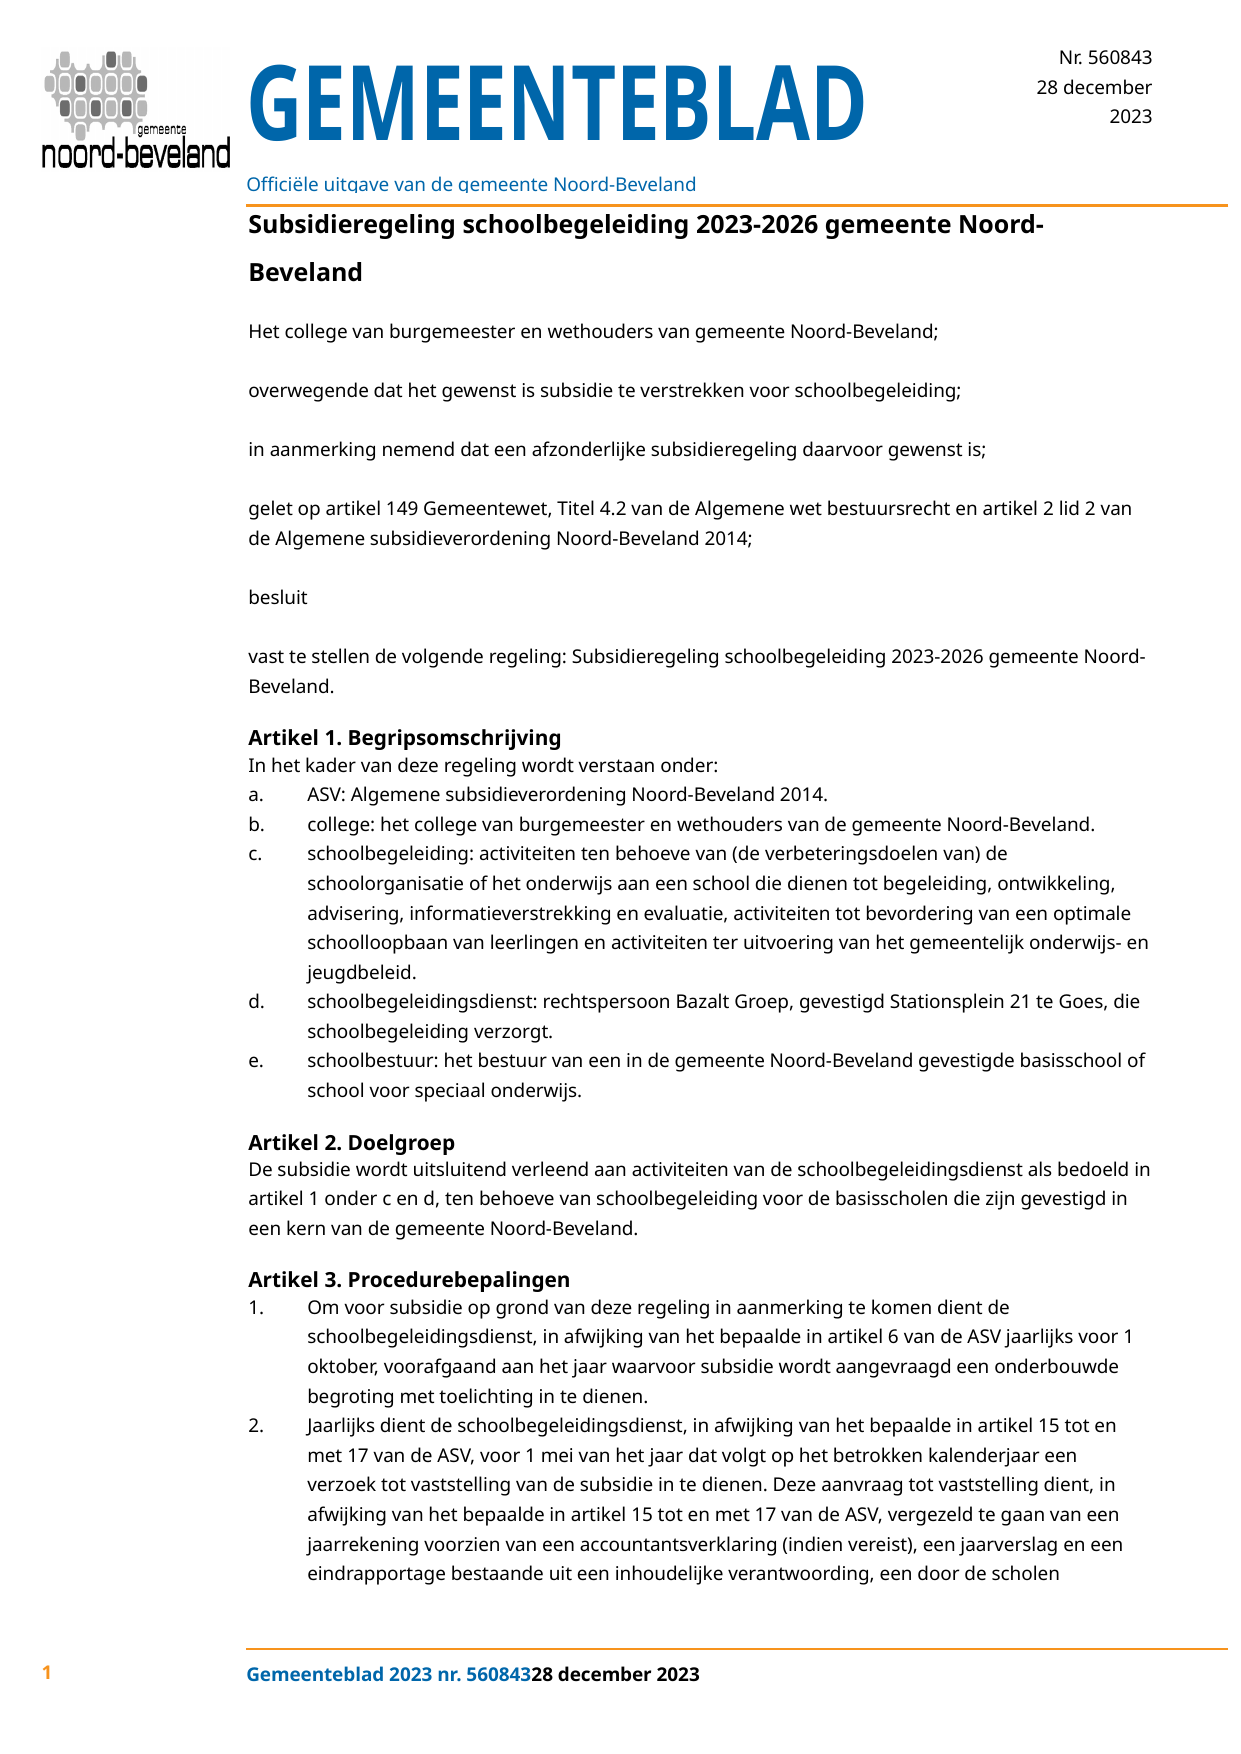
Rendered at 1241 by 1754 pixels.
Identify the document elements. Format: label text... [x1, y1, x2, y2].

list college: het college van burgemeester en wethouders van de gemeente Noord-Beveland. [248, 811, 1152, 837]
list schoolbegeleidingsdienst: rechtspersoon Bazalt Groep, gevestigd Stationsplein 21 te Goes, die schoolbegeleiding verzorgt. [248, 988, 1152, 1044]
text in aanmerking nemend dat een afzonderlijke subsidieregeling daarvoor gewenst is; [248, 436, 1152, 462]
list ASV: Algemene subsidieverordening Noord-Beveland 2014. [248, 781, 1152, 807]
list Om voor subsidie op grond van deze regeling in aanmerking te komen dient de schoolbegeleidingsdienst, in afwijking van het bepaalde in artikel 6 van de ASV jaarlijks voor 1 oktober, voorafgaand aan het jaar waarvoor subsidie wordt aangevraagd een onderbouwde begroting met toelichting in te dienen. [248, 1294, 1152, 1408]
text Het college van burgemeester en wethouders van gemeente Noord-Beveland; [248, 318, 1152, 344]
text gelet op artikel 149 Gemeentewet, Titel 4.2 van de Algemene wet bestuursrecht en artikel 2 lid 2 van de Algemene subsidieverordening Noord-Beveland 2014; [248, 495, 1152, 551]
picture [41, 47, 231, 172]
text Artikel 2. Doelgroep [248, 1128, 1152, 1156]
text Artikel 3. Procedurebepalingen [248, 1266, 1152, 1294]
text besluit [248, 584, 1152, 610]
list Jaarlijks dient de schoolbegeleidingsdienst, in afwijking van het bepaalde in artikel 15 tot en met 17 van de ASV, voor 1 mei van het jaar dat volgt op het betrokken kalenderjaar een verzoek tot vaststelling van de subsidie in te dienen. Deze aanvraag tot vaststelling dient, in afwijking van het bepaalde in artikel 15 tot en met 17 van de ASV, vergezeld te gaan van een jaarrekening voorzien van een accountantsverklaring (indien vereist), een jaarverslag en een eindrapportage bestaande uit een inhoudelijke verantwoording, een door de scholen [248, 1412, 1152, 1586]
text overwegende dat het gewenst is subsidie te verstrekken voor schoolbegeleiding; [248, 377, 1152, 403]
list schoolbegeleiding: activiteiten ten behoeve van (de verbeteringsdoelen van) de schoolorganisatie of het onderwijs aan een school die dienen tot begeleiding, ontwikkeling, advisering, informatieverstrekking en evaluatie, activiteiten tot bevordering van een optimale schoolloopbaan van leerlingen en activiteiten ter uitvoering van het gemeentelijk onderwijs- en jeugdbeleid. [248, 841, 1152, 984]
text In het kader van deze regeling wordt verstaan onder: [248, 752, 1152, 777]
text De subsidie wordt uitsluitend verleend aan activiteiten van de schoolbegeleidingsdienst als bedoeld in artikel 1 onder c en d, ten behoeve van schoolbegeleiding voor de basisscholen die zijn gevestigd in een kern van de gemeente Noord-Beveland. [248, 1156, 1152, 1241]
text vast te stellen de volgende regeling: Subsidieregeling schoolbegeleiding 2023-2026 gemeente Noord-Beveland. [248, 643, 1152, 699]
text Subsidieregeling schoolbegeleiding 2023-2026 gemeente Noord-Beveland [248, 207, 1152, 288]
list schoolbestuur: het bestuur van een in de gemeente Noord-Beveland gevestigde basisschool of school voor speciaal onderwijs. [248, 1048, 1152, 1103]
text Artikel 1. Begripsomschrijving [248, 723, 1152, 752]
